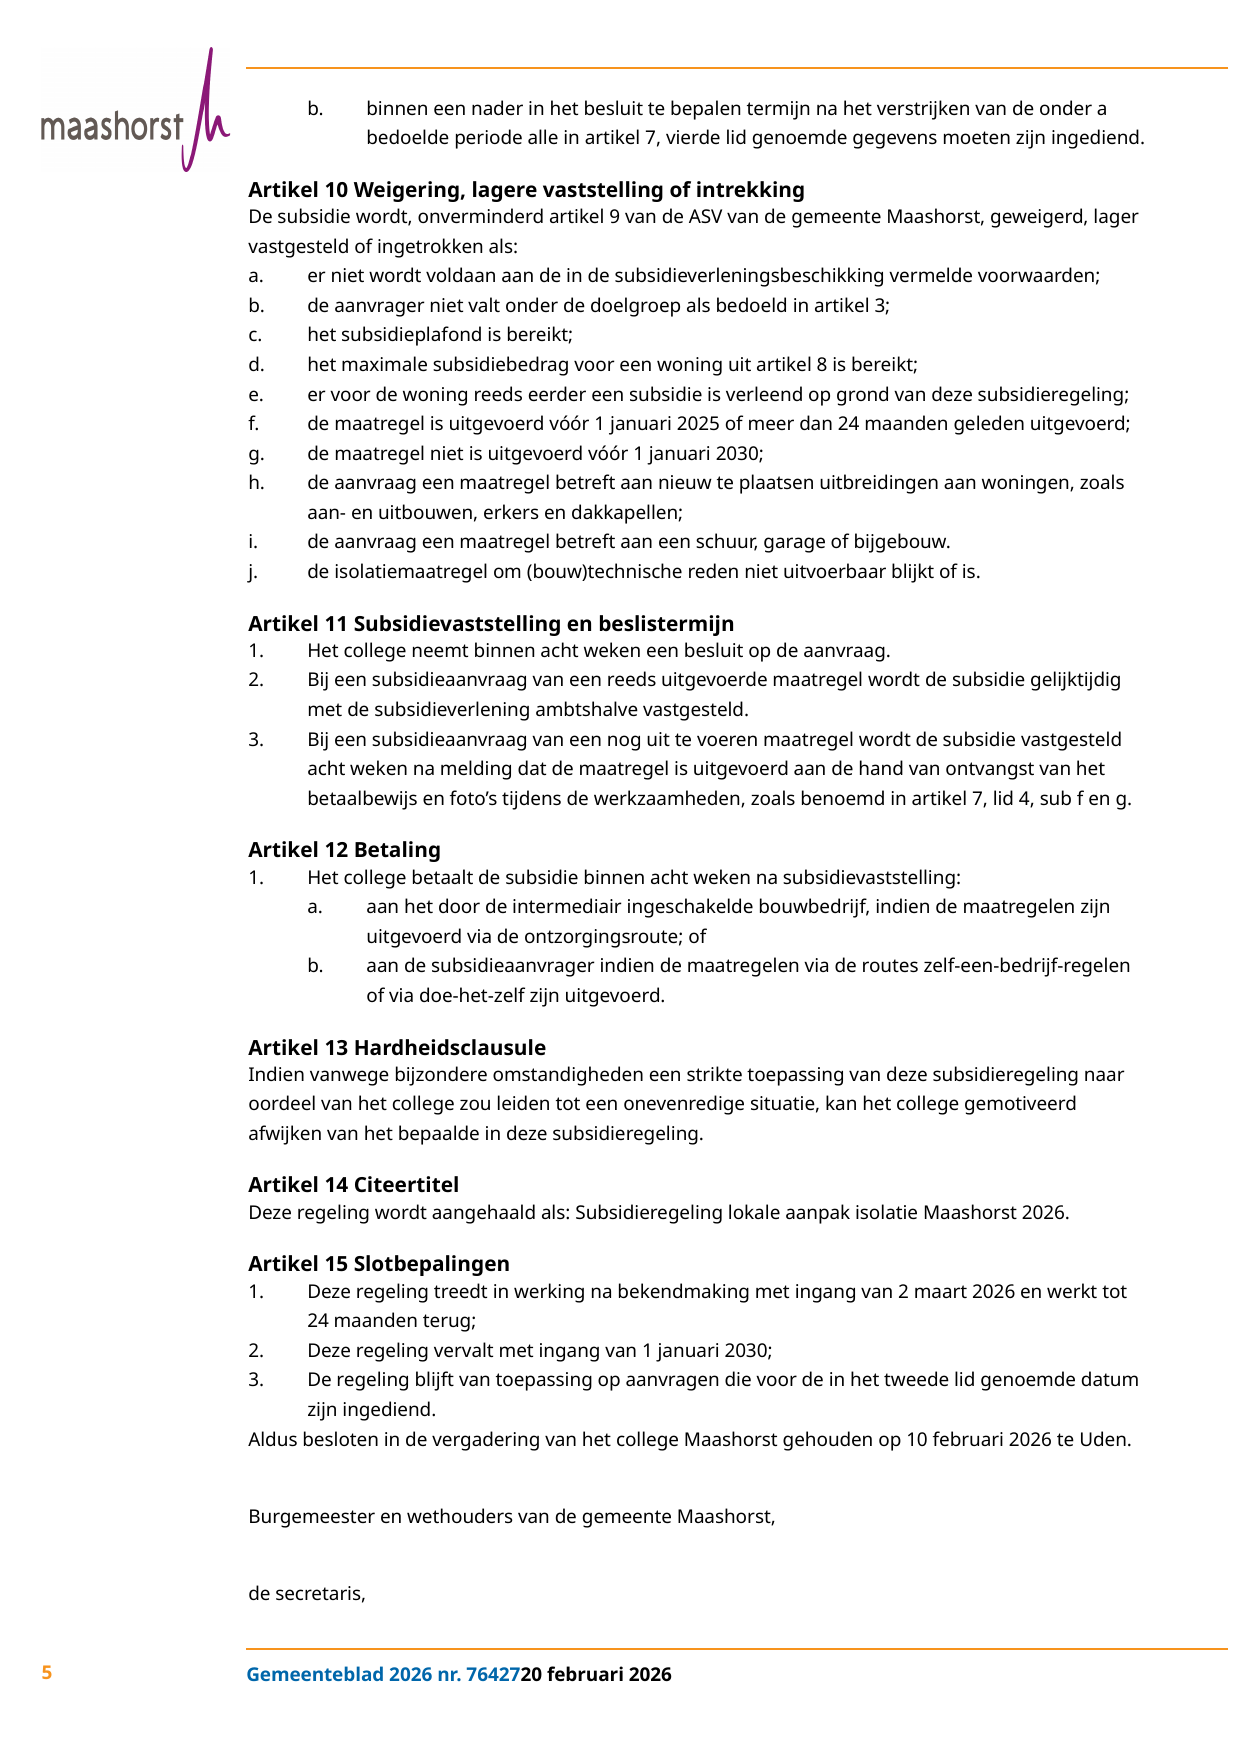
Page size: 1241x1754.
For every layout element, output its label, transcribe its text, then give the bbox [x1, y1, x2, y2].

list Deze regeling treedt in werking na bekendmaking met ingang van 2 maart 2026 en werkt tot 24 maanden terug; [248, 1278, 1152, 1333]
text De subsidie wordt, onverminderd artikel 9 van de ASV van de gemeente Maashorst, geweigerd, lager vastgesteld of ingetrokken als: [248, 203, 1152, 258]
text Indien vanwege bijzondere omstandigheden een strikte toepassing van deze subsidieregeling naar oordeel van het college zou leiden tot een onevenredige situatie, kan het college gemotiveerd afwijken van het bepaalde in deze subsidieregeling. [248, 1061, 1152, 1146]
list het subsidieplafond is bereikt; [248, 322, 1152, 347]
text de secretaris, [248, 1580, 1152, 1606]
text Artikel 15 Slotbepalingen [248, 1249, 1152, 1278]
picture [41, 47, 231, 172]
list de maatregel is uitgevoerd vóór 1 januari 2025 of meer dan 24 maanden geleden uitgevoerd; [248, 410, 1152, 436]
list Bij een subsidieaanvraag van een nog uit te voeren maatregel wordt de subsidie vastgesteld acht weken na melding dat de maatregel is uitgevoerd aan de hand van ontvangst van het betaalbewijs en foto’s tijdens de werkzaamheden, zoals benoemd in artikel 7, lid 4, sub f en g. [248, 726, 1152, 811]
list de aanvrager niet valt onder de doelgroep als bedoeld in artikel 3; [248, 292, 1152, 318]
list er niet wordt voldaan aan de in de subsidieverleningsbeschikking vermelde voorwaarden; [248, 262, 1152, 288]
list De regeling blijft van toepassing op aanvragen die voor de in het tweede lid genoemde datum zijn ingediend. [248, 1367, 1152, 1422]
list er voor de woning reeds eerder een subsidie is verleend op grond van deze subsidieregeling; [248, 381, 1152, 406]
text Aldus besloten in de vergadering van het college Maashorst gehouden op 10 februari 2026 te Uden. [248, 1426, 1152, 1452]
list de isolatiemaatregel om (bouw)technische reden niet uitvoerbaar blijkt of is. [248, 558, 1152, 584]
list Bij een subsidieaanvraag van een reeds uitgevoerde maatregel wordt de subsidie gelijktijdig met de subsidieverlening ambtshalve vastgesteld. [248, 667, 1152, 722]
list Deze regeling vervalt met ingang van 1 januari 2030; [248, 1337, 1152, 1363]
text Artikel 12 Betaling [248, 835, 1152, 864]
text Deze regeling wordt aangehaald als: Subsidieregeling lokale aanpak isolatie Maashorst 2026. [248, 1199, 1152, 1225]
list de aanvraag een maatregel betreft aan nieuw te plaatsen uitbreidingen aan woningen, zoals aan- en uitbouwen, erkers en dakkapellen; [248, 469, 1152, 525]
text Artikel 14 Citeertitel [248, 1171, 1152, 1199]
text Burgemeester en wethouders van de gemeente Maashorst, [248, 1503, 1152, 1529]
list aan het door de intermediair ingeschakelde bouwbedrijf, indien de maatregelen zijn uitgevoerd via de ontzorgingsroute; of [307, 893, 1152, 949]
list aan de subsidieaanvrager indien de maatregelen via de routes zelf-een-bedrijf-regelen of via doe-het-zelf zijn uitgevoerd. [307, 953, 1152, 1008]
list de maatregel niet is uitgevoerd vóór 1 januari 2030; [248, 440, 1152, 466]
text Artikel 10 Weigering, lagere vaststelling of intrekking [248, 175, 1152, 203]
list de aanvraag een maatregel betreft aan een schuur, garage of bijgebouw. [248, 529, 1152, 554]
text Artikel 11 Subsidievaststelling en beslistermijn [248, 609, 1152, 637]
list Het college betaalt de subsidie binnen acht weken na subsidievaststelling: [248, 864, 1152, 889]
list Het college neemt binnen acht weken een besluit op de aanvraag. [248, 637, 1152, 663]
list binnen een nader in het besluit te bepalen termijn na het verstrijken van de onder a bedoelde periode alle in artikel 7, vierde lid genoemde gegevens moeten zijn ingediend. [307, 95, 1152, 150]
list het maximale subsidiebedrag voor een woning uit artikel 8 is bereikt; [248, 351, 1152, 377]
text Artikel 13 Hardheidsclausule [248, 1033, 1152, 1061]
